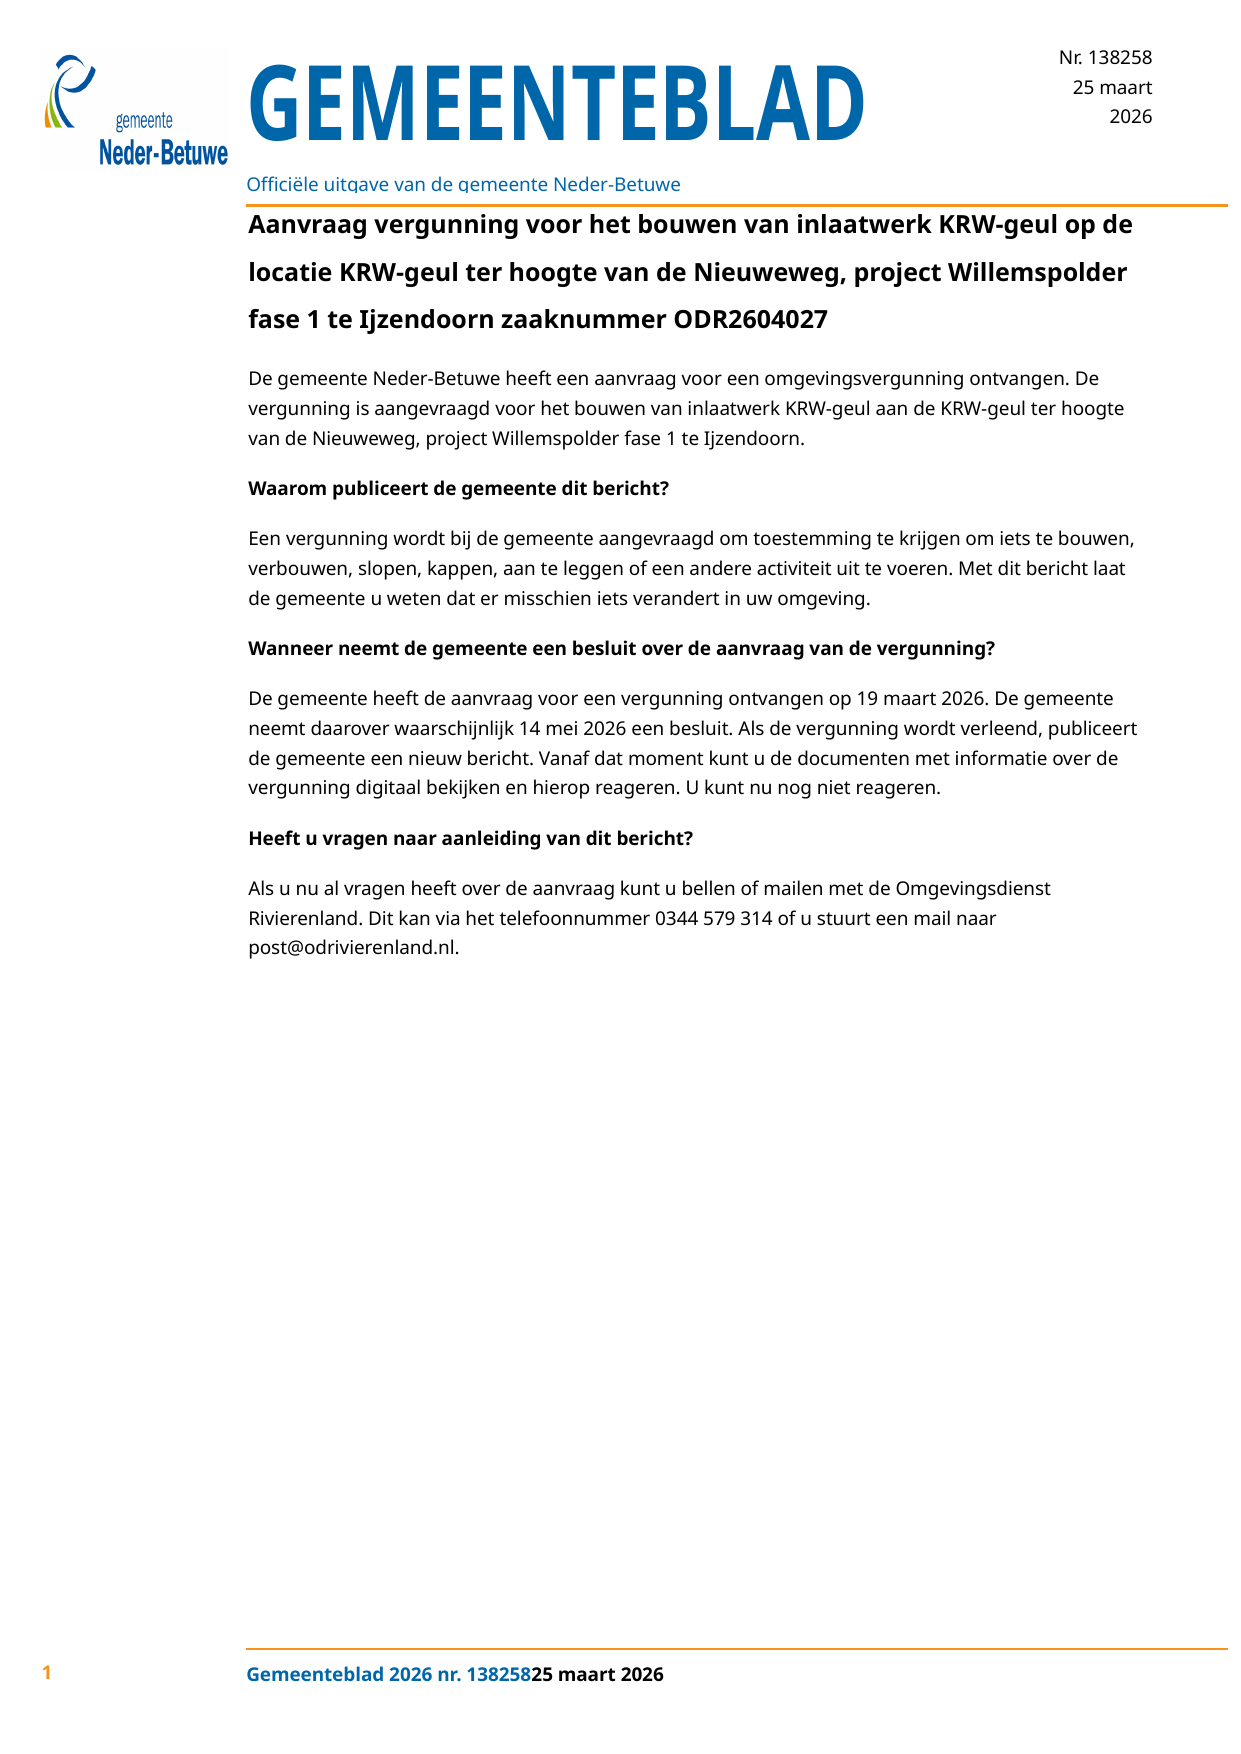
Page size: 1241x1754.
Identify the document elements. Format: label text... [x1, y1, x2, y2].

text Een vergunning wordt bij de gemeente aangevraagd om toestemming te krijgen om iets te bouwen, verbouwen, slopen, kappen, aan te leggen of een andere activiteit uit te voeren. Met dit bericht laat de gemeente u weten dat er misschien iets verandert in uw omgeving. [248, 526, 1152, 610]
text De gemeente Neder-Betuwe heeft een aanvraag voor een omgevingsvergunning ontvangen. De vergunning is aangevraagd voor het bouwen van inlaatwerk KRW-geul aan de KRW-geul ter hoogte van de Nieuweweg, project Willemspolder fase 1 te Ijzendoorn. [248, 366, 1152, 450]
text Wanneer neemt de gemeente een besluit over de aanvraag van de vergunning? [248, 635, 1152, 661]
text De gemeente heeft de aanvraag voor een vergunning ontvangen op 19 maart 2026. De gemeente neemt daarover waarschijnlijk 14 mei 2026 een besluit. Als de vergunning wordt verleend, publiceert de gemeente een nieuw bericht. Vanaf dat moment kunt u de documenten met informatie over de vergunning digitaal bekijken en hierop reageren. U kunt nu nog niet reageren. [248, 686, 1152, 800]
text Aanvraag vergunning voor het bouwen van inlaatwerk KRW-geul op de locatie KRW-geul ter hoogte van de Nieuweweg, project Willemspolder fase 1 te Ijzendoorn zaaknummer ODR2604027 [248, 207, 1152, 336]
text Heeft u vragen naar aanleiding van dit bericht? [248, 825, 1152, 850]
text Als u nu al vragen heeft over de aanvraag kunt u bellen of mailen met de Omgevingsdienst Rivierenland. Dit kan via het telefoonnummer 0344 579 314 of u stuurt een mail naar post@odrivierenland.nl. [248, 875, 1152, 960]
picture [41, 47, 231, 172]
text Waarom publiceert de gemeente dit bericht? [248, 475, 1152, 501]
